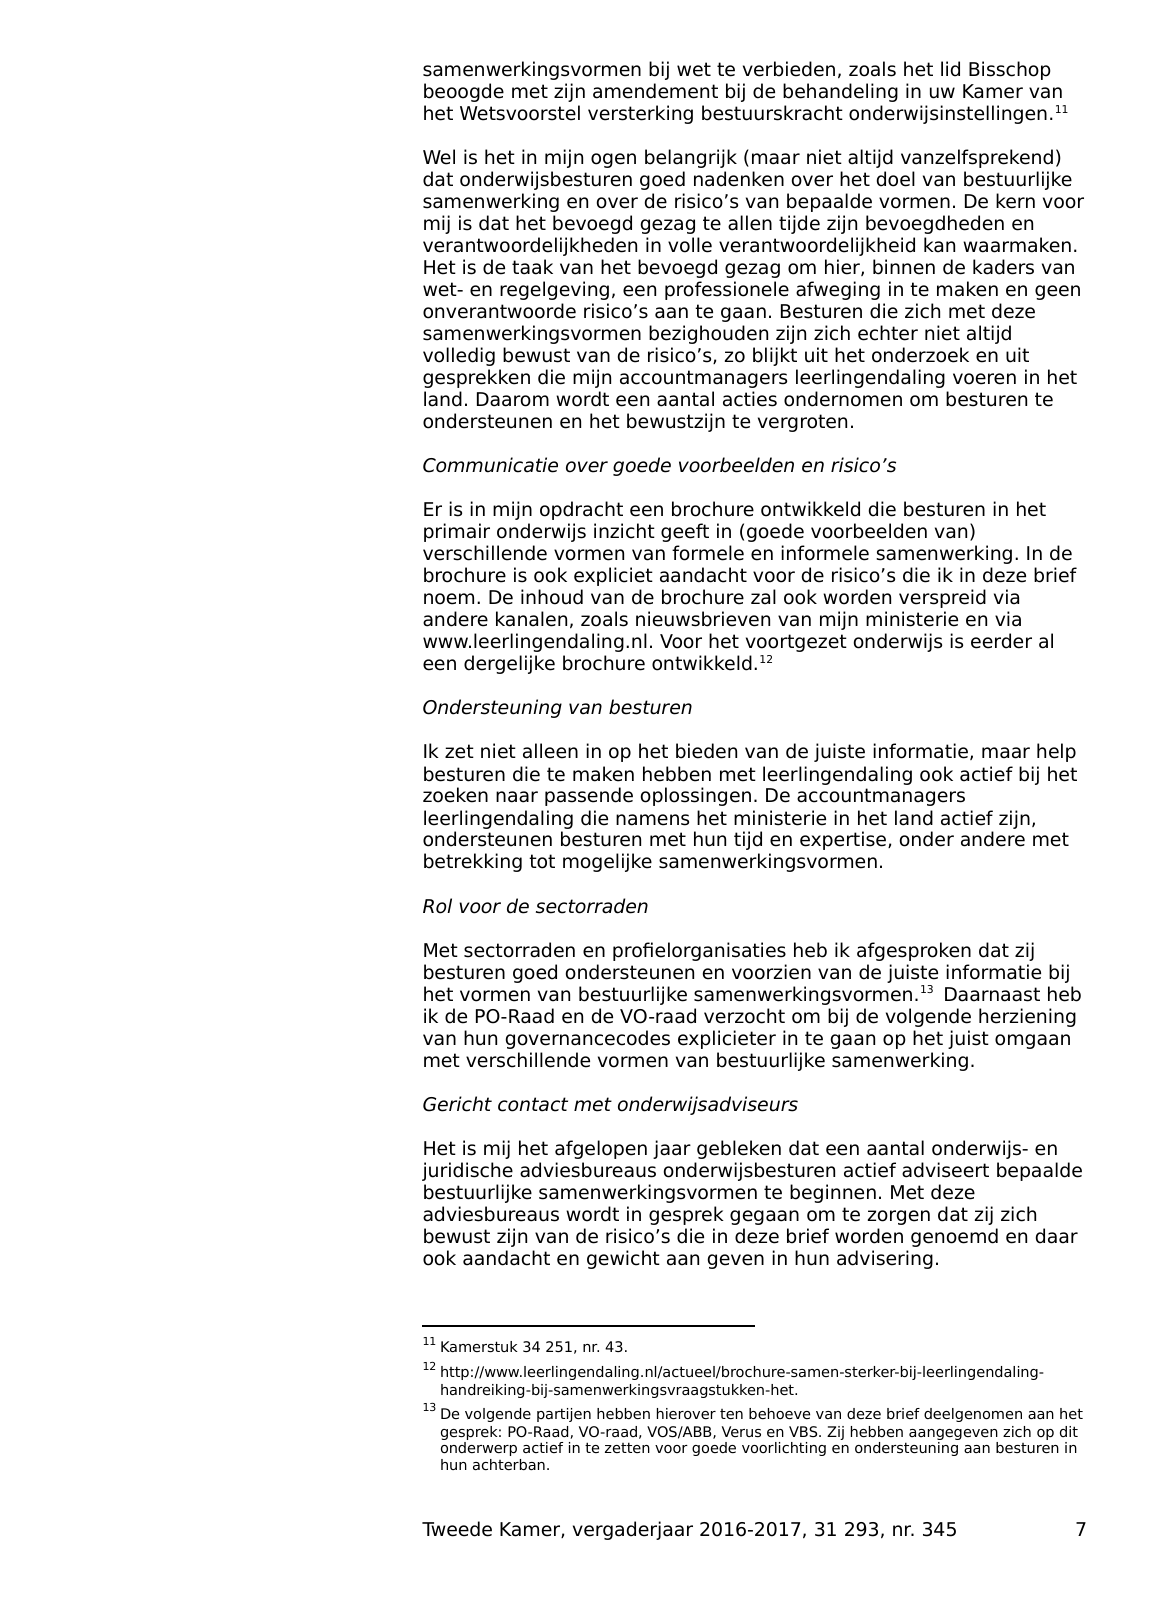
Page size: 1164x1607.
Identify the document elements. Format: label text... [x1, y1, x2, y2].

text http://www.leerlingendaling.nl/actueel/brochure-samen-sterker-bij-leerlingendaling-handreiking-bij-samenwerkingsvraagstukken-het. [422, 1360, 1087, 1399]
subtitle Communicatie over goede voorbeelden en risico’s [422, 455, 1087, 477]
subtitle Ondersteuning van besturen [422, 697, 1087, 719]
text Er is in mijn opdracht een brochure ontwikkeld die besturen in het primair onderwijs inzicht geeft in (goede voorbeelden van) verschillende vormen van formele en informele samenwerking. In de brochure is ook expliciet aandacht voor de risico’s die ik in deze brief noem. De inhoud van de brochure zal ook worden verspreid via andere kanalen, zoals nieuwsbrieven van mijn ministerie en via www.leerlingendaling.nl. Voor het voortgezet onderwijs is eerder al een dergelijke brochure ontwikkeld. [422, 499, 1087, 675]
subtitle Gericht contact met onderwijsadviseurs [422, 1094, 1087, 1116]
text Met sectorraden en profielorganisaties heb ik afgesproken dat zij besturen goed ondersteunen en voorzien van de juiste informatie bij het vormen van bestuurlijke samenwerkingsvormen. Daarnaast heb ik de PO-Raad en de VO-raad verzocht om bij de volgende herziening van hun governancecodes explicieter in te gaan op het juist omgaan met verschillende vormen van bestuurlijke samenwerking. [422, 940, 1087, 1072]
text Het is mij het afgelopen jaar gebleken dat een aantal onderwijs- en juridische adviesbureaus onderwijsbesturen actief adviseert bepaalde bestuurlijke samenwerkingsvormen te beginnen. Met deze adviesbureaus wordt in gesprek gegaan om te zorgen dat zij zich bewust zijn van de risico’s die in deze brief worden genoemd en daar ook aandacht en gewicht aan geven in hun advisering. [422, 1138, 1087, 1270]
subtitle Rol voor de sectorraden [422, 896, 1087, 917]
text Ik zet niet alleen in op het bieden van de juiste informatie, maar help besturen die te maken hebben met leerlingendaling ook actief bij het zoeken naar passende oplossingen. De accountmanagers leerlingendaling die namens het ministerie in het land actief zijn, ondersteunen besturen met hun tijd en expertise, onder andere met betrekking tot mogelijke samenwerkingsvormen. [422, 741, 1087, 873]
text samenwerkingsvormen bij wet te verbieden, zoals het lid Bisschop beoogde met zijn amendement bij de behandeling in uw Kamer van het Wetsvoorstel versterking bestuurskracht onderwijsinstellingen. [422, 59, 1087, 125]
text Wel is het in mijn ogen belangrijk (maar niet altijd vanzelfsprekend) dat onderwijsbesturen goed nadenken over het doel van bestuurlijke samenwerking en over de risico’s van bepaalde vormen. De kern voor mij is dat het bevoegd gezag te allen tijde zijn bevoegdheden en verantwoordelijkheden in volle verantwoordelijkheid kan waarmaken. Het is de taak van het bevoegd gezag om hier, binnen de kaders van wet- en regelgeving, een professionele afweging in te maken en geen onverantwoorde risico’s aan te gaan. Besturen die zich met deze samenwerkingsvormen bezighouden zijn zich echter niet altijd volledig bewust van de risico’s, zo blijkt uit het onderzoek en uit gesprekken die mijn accountmanagers leerlingendaling voeren in het land. Daarom wordt een aantal acties ondernomen om besturen te ondersteunen en het bewustzijn te vergroten. [422, 147, 1087, 433]
text Kamerstuk 34 251, nr. 43. [422, 1335, 1087, 1357]
text De volgende partijen hebben hierover ten behoeve van deze brief deelgenomen aan het gesprek: PO-Raad, VO-raad, VOS/ABB, Verus en VBS. Zij hebben aangegeven zich op dit onderwerp actief in te zetten voor goede voorlichting en ondersteuning aan besturen in hun achterban. [422, 1402, 1087, 1474]
